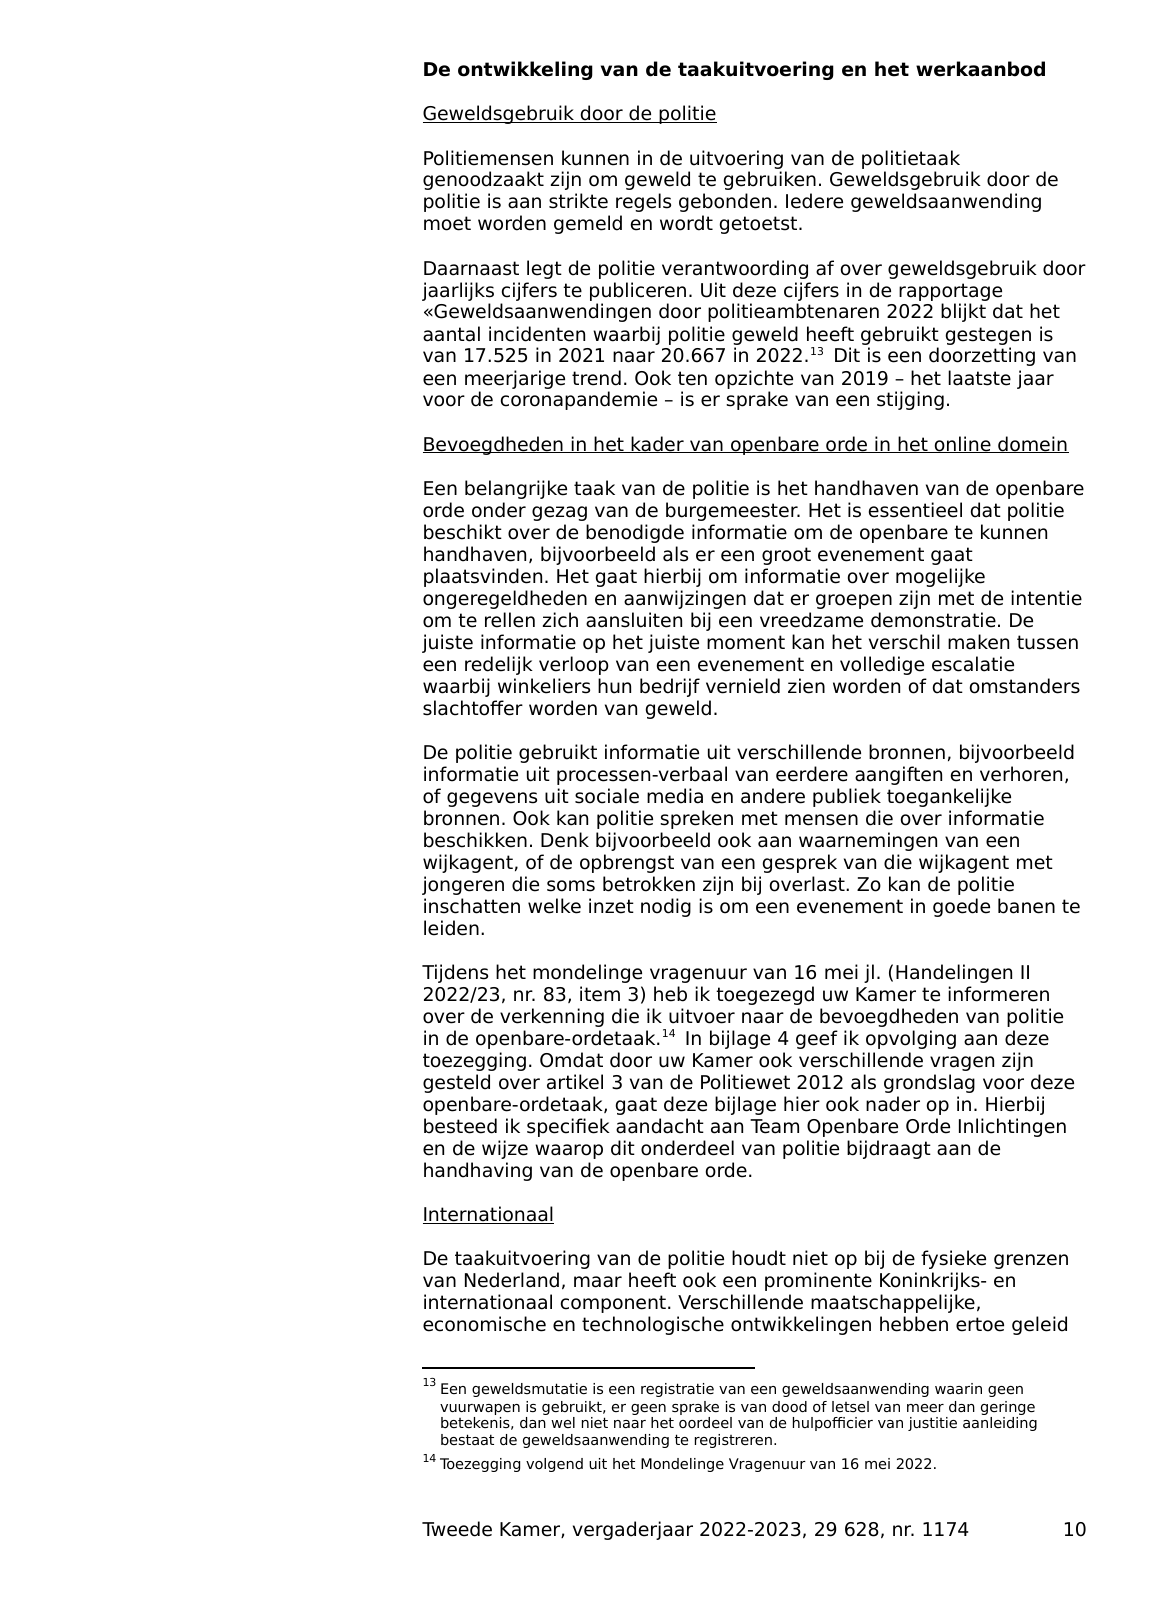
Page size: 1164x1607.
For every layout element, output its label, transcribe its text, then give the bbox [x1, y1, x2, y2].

text Toezegging volgend uit het Mondelinge Vragenuur van 16 mei 2022. [422, 1452, 1087, 1474]
subtitle Internationaal [422, 1204, 1087, 1226]
text Politiemensen kunnen in de uitvoering van de politietaak genoodzaakt zijn om geweld te gebruiken. Geweldsgebruik door de politie is aan strikte regels gebonden. Iedere geweldsaanwending moet worden gemeld en wordt getoetst. [422, 147, 1087, 235]
text De taakuitvoering van de politie houdt niet op bij de fysieke grenzen van Nederland, maar heeft ook een prominente Koninkrijks- en internationaal component. Verschillende maatschappelijke, economische en technologische ontwikkelingen hebben ertoe geleid [422, 1248, 1087, 1336]
subtitle Geweldsgebruik door de politie [422, 103, 1087, 125]
text Een belangrijke taak van de politie is het handhaven van de openbare orde onder gezag van de burgemeester. Het is essentieel dat politie beschikt over de benodigde informatie om de openbare te kunnen handhaven, bijvoorbeeld als er een groot evenement gaat plaatsvinden. Het gaat hierbij om informatie over mogelijke ongeregeldheden en aanwijzingen dat er groepen zijn met de intentie om te rellen zich aansluiten bij een vreedzame demonstratie. De juiste informatie op het juiste moment kan het verschil maken tussen een redelijk verloop van een evenement en volledige escalatie waarbij winkeliers hun bedrijf vernield zien worden of dat omstanders slachtoffer worden van geweld. [422, 478, 1087, 719]
text Een geweldsmutatie is een registratie van een geweldsaanwending waarin geen vuurwapen is gebruikt, er geen sprake is van dood of letsel van meer dan geringe betekenis, dan wel niet naar het oordeel van de hulpofficier van justitie aanleiding bestaat de geweldsaanwending te registreren. [422, 1377, 1087, 1449]
subtitle Bevoegdheden in het kader van openbare orde in het online domein [422, 433, 1087, 456]
text De politie gebruikt informatie uit verschillende bronnen, bijvoorbeeld informatie uit processen-verbaal van eerdere aangiften en verhoren, of gegevens uit sociale media en andere publiek toegankelijke bronnen. Ook kan politie spreken met mensen die over informatie beschikken. Denk bijvoorbeeld ook aan waarnemingen van een wijkagent, of de opbrengst van een gesprek van die wijkagent met jongeren die soms betrokken zijn bij overlast. Zo kan de politie inschatten welke inzet nodig is om een evenement in goede banen te leiden. [422, 742, 1087, 939]
text Tijdens het mondelinge vragenuur van 16 mei jl. (Handelingen II 2022/23, nr. 83, item 3) heb ik toegezegd uw Kamer te informeren over de verkenning die ik uitvoer naar de bevoegdheden van politie in de openbare-ordetaak. In bijlage 4 geef ik opvolging aan deze toezegging. Omdat door uw Kamer ook verschillende vragen zijn gesteld over artikel 3 van de Politiewet 2012 als grondslag voor deze openbare-ordetaak, gaat deze bijlage hier ook nader op in. Hierbij besteed ik specifiek aandacht aan Team Openbare Orde Inlichtingen en de wijze waarop dit onderdeel van politie bijdraagt aan de handhaving van de openbare orde. [422, 962, 1087, 1181]
subtitle De ontwikkeling van de taakuitvoering en het werkaanbod [422, 59, 1087, 81]
text Daarnaast legt de politie verantwoording af over geweldsgebruik door jaarlijks cijfers te publiceren. Uit deze cijfers in de rapportage «Geweldsaanwendingen door politieambtenaren 2022 blijkt dat het aantal incidenten waarbij politie geweld heeft gebruikt gestegen is van 17.525 in 2021 naar 20.667 in 2022. Dit is een doorzetting van een meerjarige trend. Ook ten opzichte van 2019 – het laatste jaar voor de coronapandemie – is er sprake van een stijging. [422, 257, 1087, 411]
